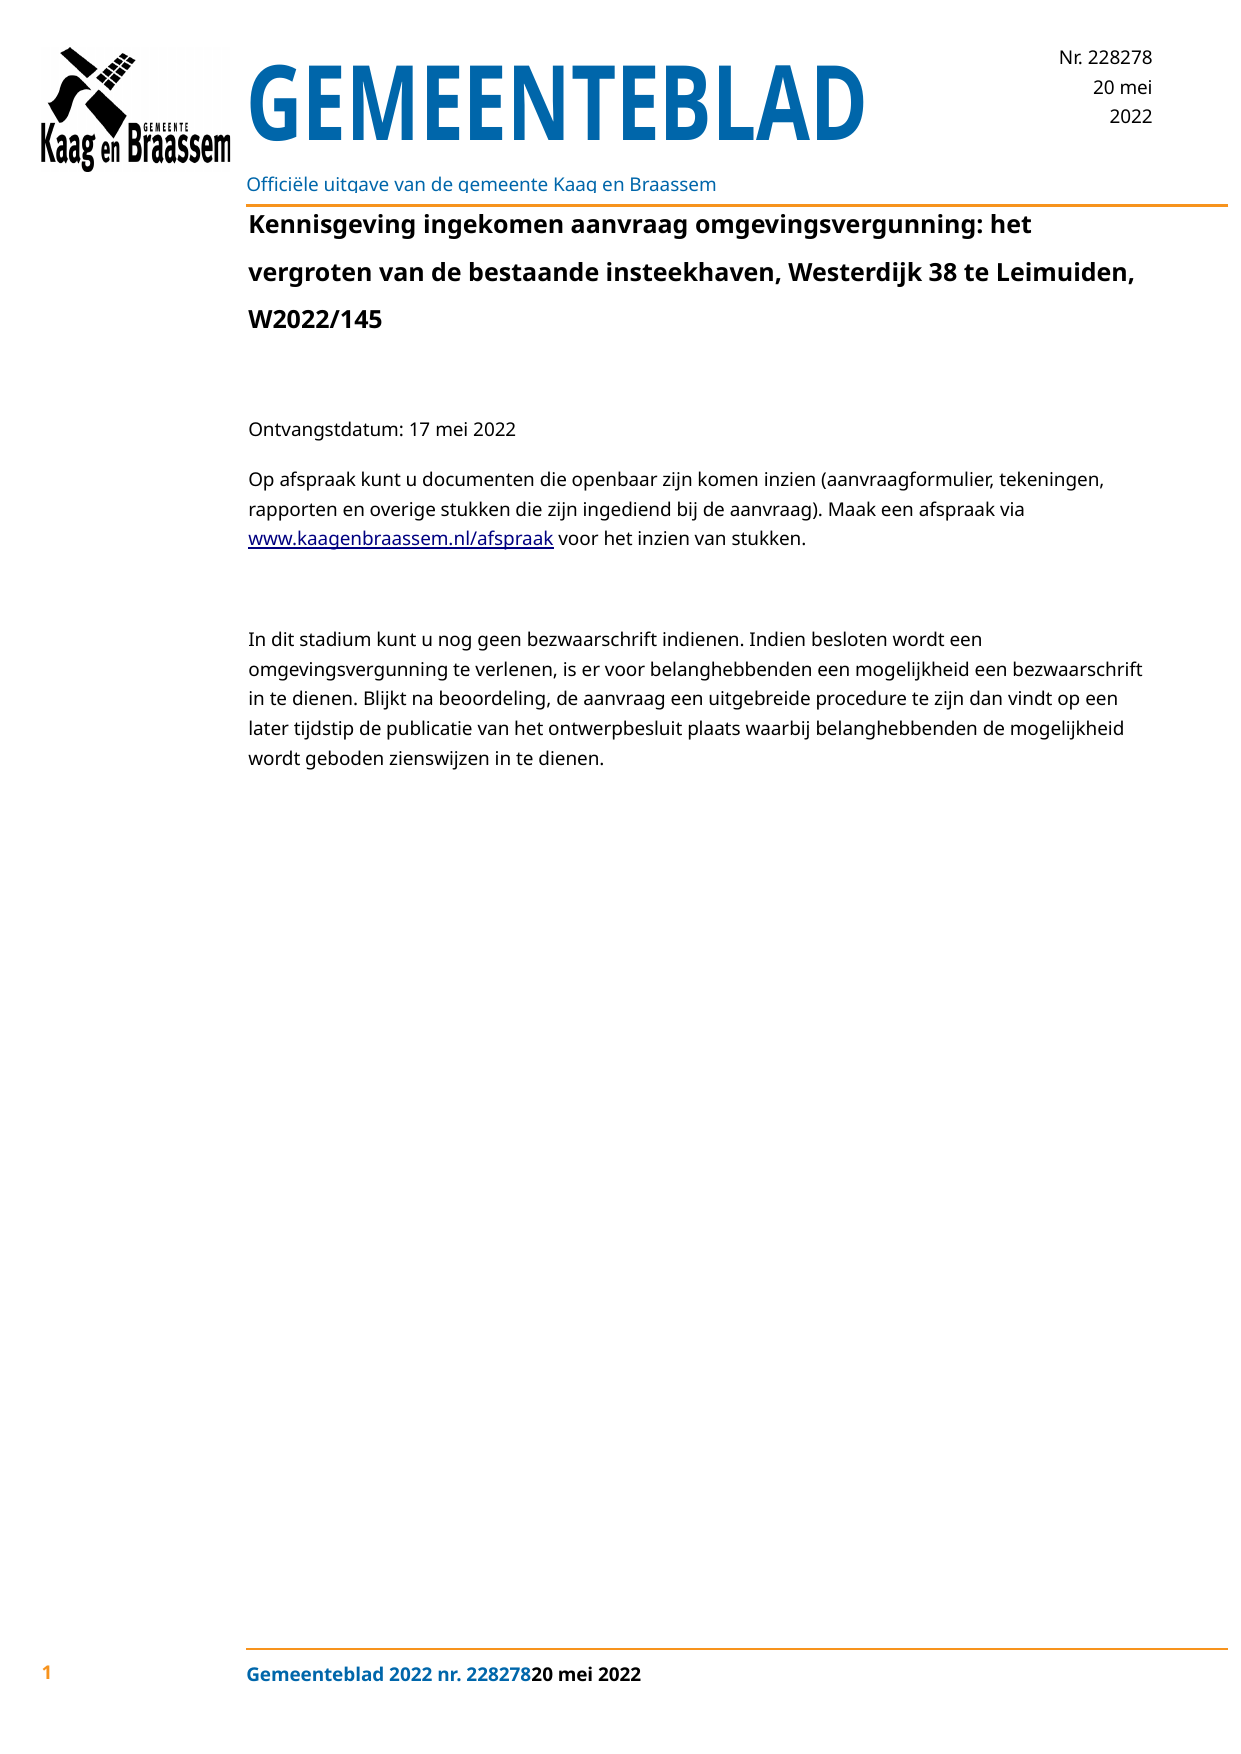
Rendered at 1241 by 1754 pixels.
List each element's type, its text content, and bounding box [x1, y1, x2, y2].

text In dit stadium kunt u nog geen bezwaarschrift indienen. Indien besloten wordt een omgevingsvergunning te verlenen, is er voor belanghebbenden een mogelijkheid een bezwaarschrift in te dienen. Blijkt na beoordeling, de aanvraag een uitgebreide procedure te zijn dan vindt op een later tijdstip de publicatie van het ontwerpbesluit plaats waarbij belanghebbenden de mogelijkheid wordt geboden zienswijzen in te dienen. [248, 626, 1152, 770]
text Op afspraak kunt u documenten die openbaar zijn komen inzien (aanvraagformulier, tekeningen, rapporten en overige stukken die zijn ingediend bij de aanvraag). Maak een afspraak via www.kaagenbraassem.nl/afspraak voor het inzien van stukken. [248, 466, 1152, 551]
text Ontvangstdatum: 17 mei 2022 [248, 416, 1152, 442]
text Kennisgeving ingekomen aanvraag omgevingsvergunning: het vergroten van de bestaande insteekhaven, Westerdijk 38 te Leimuiden, W2022/145 [248, 207, 1152, 336]
picture [41, 47, 231, 172]
